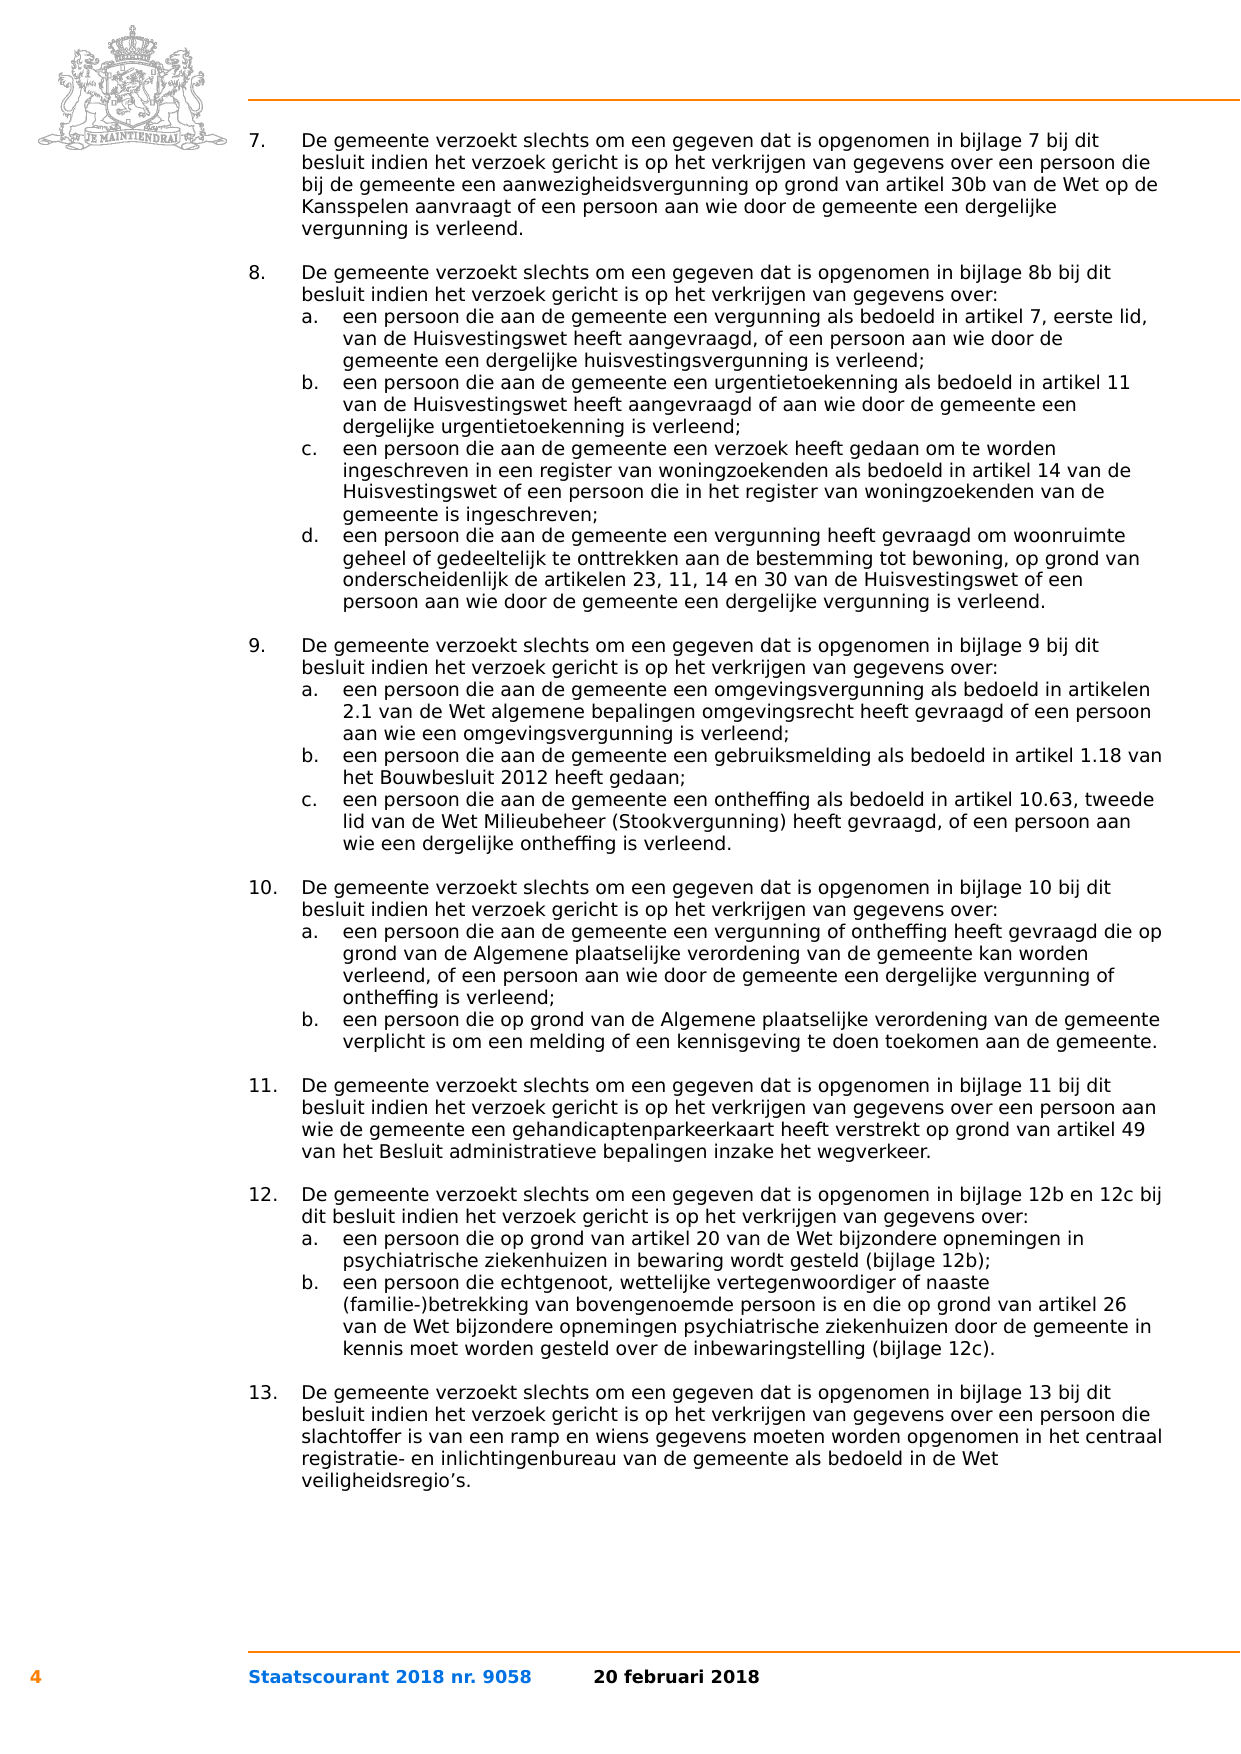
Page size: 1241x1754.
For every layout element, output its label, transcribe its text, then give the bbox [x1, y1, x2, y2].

text d. een persoon die aan de gemeente een vergunning heeft gevraagd om woonruimte geheel of gedeeltelijk te onttrekken aan de bestemming tot bewoning, op grond van onderscheidenlijk de artikelen 23, 11, 14 en 30 van de Huisvestingswet of een persoon aan wie door de gemeente een dergelijke vergunning is verleend. [301, 525, 1163, 613]
picture [38, 25, 227, 150]
text b. een persoon die op grond van de Algemene plaatselijke verordening van de gemeente verplicht is om een melding of een kennisgeving te doen toekomen aan de gemeente. [301, 1009, 1163, 1053]
text b. een persoon die aan de gemeente een gebruiksmelding als bedoeld in artikel 1.18 van het Bouwbesluit 2012 heeft gedaan; [301, 745, 1163, 789]
text a. een persoon die aan de gemeente een vergunning of ontheffing heeft gevraagd die op grond van de Algemene plaatselijke verordening van de gemeente kan worden verleend, of een persoon aan wie door de gemeente een dergelijke vergunning of ontheffing is verleend; [301, 921, 1163, 1009]
text 9. De gemeente verzoekt slechts om een gegeven dat is opgenomen in bijlage 9 bij dit besluit indien het verzoek gericht is op het verkrijgen van gegevens over: [248, 635, 1163, 679]
text 11. De gemeente verzoekt slechts om een gegeven dat is opgenomen in bijlage 11 bij dit besluit indien het verzoek gericht is op het verkrijgen van gegevens over een persoon aan wie de gemeente een gehandicaptenparkeerkaart heeft verstrekt op grond van artikel 49 van het Besluit administratieve bepalingen inzake het wegverkeer. [248, 1074, 1163, 1162]
text b. een persoon die aan de gemeente een urgentietoekenning als bedoeld in artikel 11 van de Huisvestingswet heeft aangevraagd of aan wie door de gemeente een dergelijke urgentietoekenning is verleend; [301, 372, 1163, 437]
text 8. De gemeente verzoekt slechts om een gegeven dat is opgenomen in bijlage 8b bij dit besluit indien het verzoek gericht is op het verkrijgen van gegevens over: [248, 262, 1163, 306]
text a. een persoon die aan de gemeente een omgevingsvergunning als bedoeld in artikelen 2.1 van de Wet algemene bepalingen omgevingsrecht heeft gevraagd of een persoon aan wie een omgevingsvergunning is verleend; [301, 679, 1163, 745]
text a. een persoon die aan de gemeente een vergunning als bedoeld in artikel 7, eerste lid, van de Huisvestingswet heeft aangevraagd, of een persoon aan wie door de gemeente een dergelijke huisvestingsvergunning is verleend; [301, 306, 1163, 372]
text a. een persoon die op grond van artikel 20 van de Wet bijzondere opnemingen in psychiatrische ziekenhuizen in bewaring wordt gesteld (bijlage 12b); [301, 1228, 1163, 1272]
text c. een persoon die aan de gemeente een ontheffing als bedoeld in artikel 10.63, tweede lid van de Wet Milieubeheer (Stookvergunning) heeft gevraagd, of een persoon aan wie een dergelijke ontheffing is verleend. [301, 789, 1163, 855]
text b. een persoon die echtgenoot, wettelijke vertegenwoordiger of naaste (familie-)betrekking van bovengenoemde persoon is en die op grond van artikel 26 van de Wet bijzondere opnemingen psychiatrische ziekenhuizen door de gemeente in kennis moet worden gesteld over de inbewaringstelling (bijlage 12c). [301, 1272, 1163, 1360]
text 13. De gemeente verzoekt slechts om een gegeven dat is opgenomen in bijlage 13 bij dit besluit indien het verzoek gericht is op het verkrijgen van gegevens over een persoon die slachtoffer is van een ramp en wiens gegevens moeten worden opgenomen in het centraal registratie- en inlichtingenbureau van de gemeente als bedoeld in de Wet veiligheidsregio’s. [248, 1382, 1163, 1492]
text 12. De gemeente verzoekt slechts om een gegeven dat is opgenomen in bijlage 12b en 12c bij dit besluit indien het verzoek gericht is op het verkrijgen van gegevens over: [248, 1184, 1163, 1228]
text 10. De gemeente verzoekt slechts om een gegeven dat is opgenomen in bijlage 10 bij dit besluit indien het verzoek gericht is op het verkrijgen van gegevens over: [248, 877, 1163, 921]
text 7. De gemeente verzoekt slechts om een gegeven dat is opgenomen in bijlage 7 bij dit besluit indien het verzoek gericht is op het verkrijgen van gegevens over een persoon die bij de gemeente een aanwezigheidsvergunning op grond van artikel 30b van de Wet op de Kansspelen aanvraagt of een persoon aan wie door de gemeente een dergelijke vergunning is verleend. [248, 130, 1163, 240]
text c. een persoon die aan de gemeente een verzoek heeft gedaan om te worden ingeschreven in een register van woningzoekenden als bedoeld in artikel 14 van de Huisvestingswet of een persoon die in het register van woningzoekenden van de gemeente is ingeschreven; [301, 437, 1163, 525]
